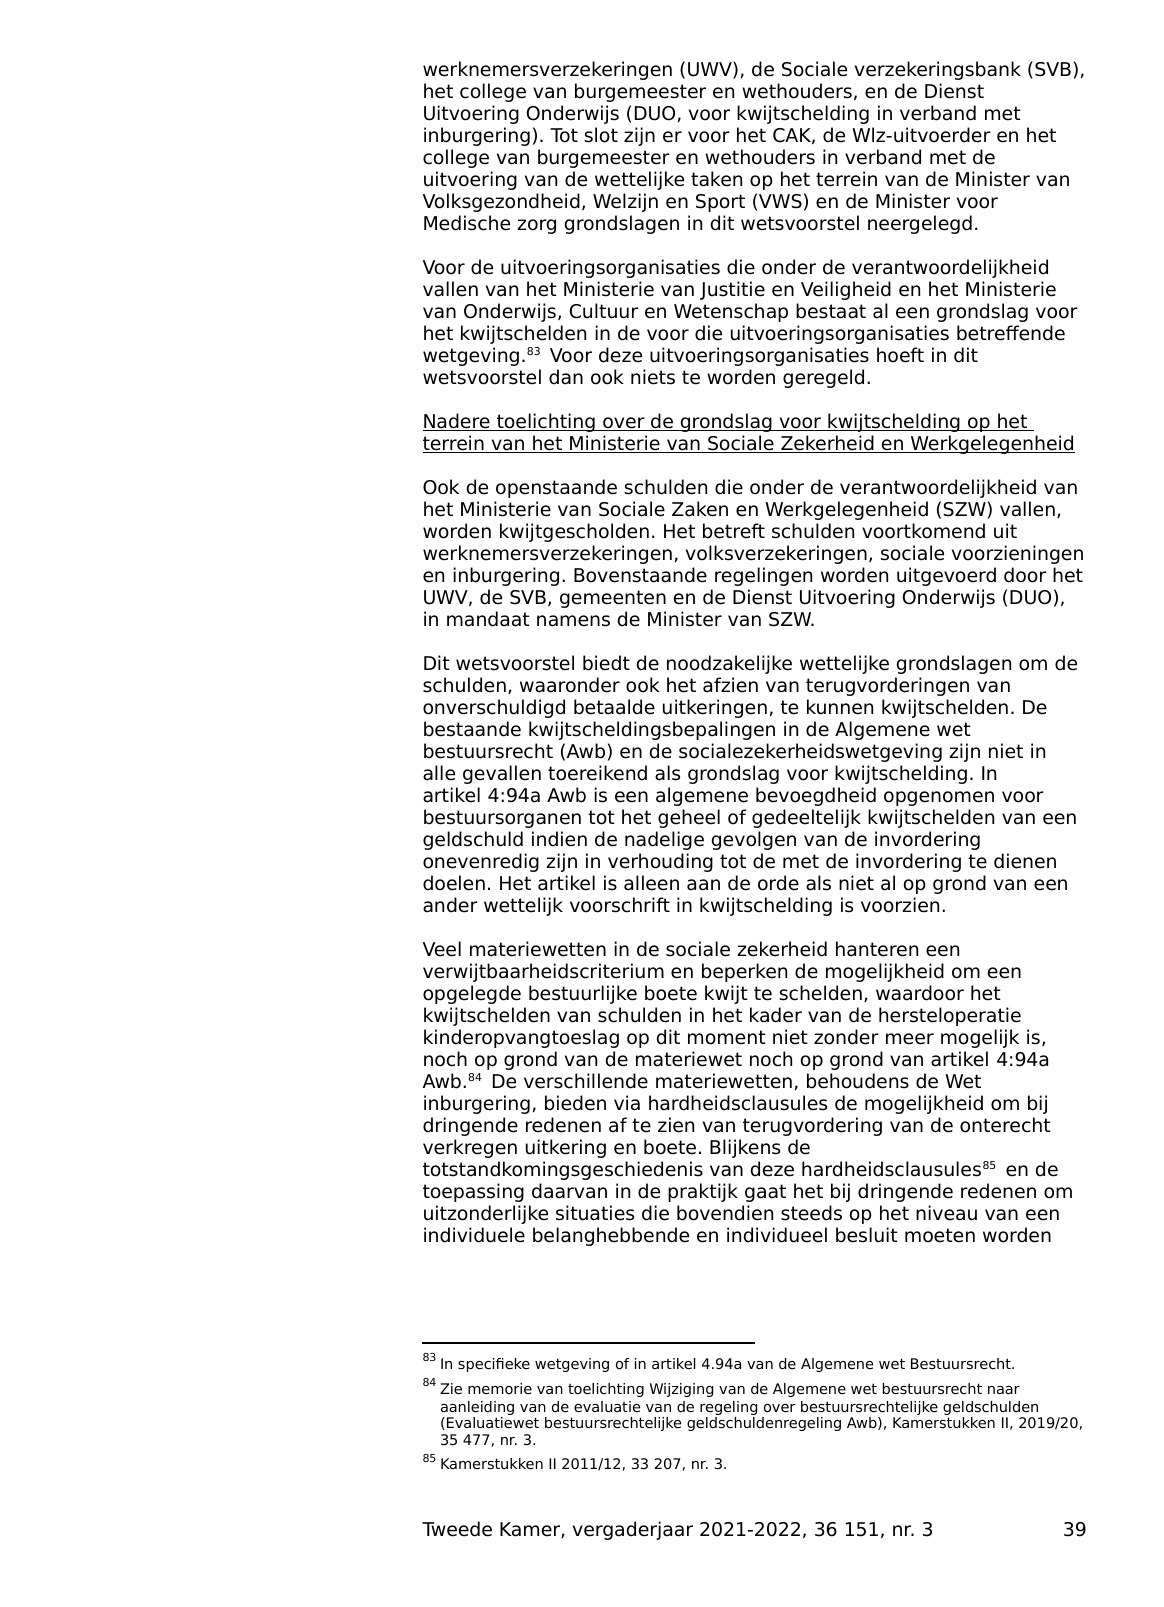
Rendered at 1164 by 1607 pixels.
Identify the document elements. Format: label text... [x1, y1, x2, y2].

subtitle Nadere toelichting over de grondslag voor kwijtschelding op het terrein van het Ministerie van Sociale Zekerheid en Werkgelegenheid [422, 411, 1087, 455]
text Zie memorie van toelichting Wijziging van de Algemene wet bestuursrecht naar aanleiding van de evaluatie van de regeling over bestuursrechtelijke geldschulden (Evaluatiewet bestuursrechtelijke geldschuldenregeling Awb), Kamerstukken II, 2019/20, 35 477, nr. 3. [422, 1377, 1087, 1449]
text Ook de openstaande schulden die onder de verantwoordelijkheid van het Ministerie van Sociale Zaken en Werkgelegenheid (SZW) vallen, worden kwijtgescholden. Het betreft schulden voortkomend uit werknemersverzekeringen, volksverzekeringen, sociale voorzieningen en inburgering. Bovenstaande regelingen worden uitgevoerd door het UWV, de SVB, gemeenten en de Dienst Uitvoering Onderwijs (DUO), in mandaat namens de Minister van SZW. [422, 477, 1087, 631]
text Kamerstukken II 2011/12, 33 207, nr. 3. [422, 1452, 1087, 1474]
text Dit wetsvoorstel biedt de noodzakelijke wettelijke grondslagen om de schulden, waaronder ook het afzien van terugvorderingen van onverschuldigd betaalde uitkeringen, te kunnen kwijtschelden. De bestaande kwijtscheldingsbepalingen in de Algemene wet bestuursrecht (Awb) en de socialezekerheidswetgeving zijn niet in alle gevallen toereikend als grondslag voor kwijtschelding. In artikel 4:94a Awb is een algemene bevoegdheid opgenomen voor bestuursorganen tot het geheel of gedeeltelijk kwijtschelden van een geldschuld indien de nadelige gevolgen van de invordering onevenredig zijn in verhouding tot de met de invordering te dienen doelen. Het artikel is alleen aan de orde als niet al op grond van een ander wettelijk voorschrift in kwijtschelding is voorzien. [422, 653, 1087, 917]
text Voor de uitvoeringsorganisaties die onder de verantwoordelijkheid vallen van het Ministerie van Justitie en Veiligheid en het Ministerie van Onderwijs, Cultuur en Wetenschap bestaat al een grondslag voor het kwijtschelden in de voor die uitvoeringsorganisaties betreffende wetgeving. Voor deze uitvoeringsorganisaties hoeft in dit wetsvoorstel dan ook niets te worden geregeld. [422, 257, 1087, 389]
text In specifieke wetgeving of in artikel 4.94a van de Algemene wet Bestuursrecht. [422, 1352, 1087, 1374]
text Veel materiewetten in de sociale zekerheid hanteren een verwijtbaarheidscriterium en beperken de mogelijkheid om een opgelegde bestuurlijke boete kwijt te schelden, waardoor het kwijtschelden van schulden in het kader van de hersteloperatie kinderopvangtoeslag op dit moment niet zonder meer mogelijk is, noch op grond van de materiewet noch op grond van artikel 4:94a Awb. De verschillende materiewetten, behoudens de Wet inburgering, bieden via hardheidsclausules de mogelijkheid om bij dringende redenen af te zien van terugvordering van de onterecht verkregen uitkering en boete. Blijkens de totstandkomingsgeschiedenis van deze hardheidsclausules en de toepassing daarvan in de praktijk gaat het bij dringende redenen om uitzonderlijke situaties die bovendien steeds op het niveau van een individuele belanghebbende en individueel besluit moeten worden [422, 939, 1087, 1247]
text werknemersverzekeringen (UWV), de Sociale verzekeringsbank (SVB), het college van burgemeester en wethouders, en de Dienst Uitvoering Onderwijs (DUO, voor kwijtschelding in verband met inburgering). Tot slot zijn er voor het CAK, de Wlz-uitvoerder en het college van burgemeester en wethouders in verband met de uitvoering van de wettelijke taken op het terrein van de Minister van Volksgezondheid, Welzijn en Sport (VWS) en de Minister voor Medische zorg grondslagen in dit wetsvoorstel neergelegd. [422, 59, 1087, 235]
